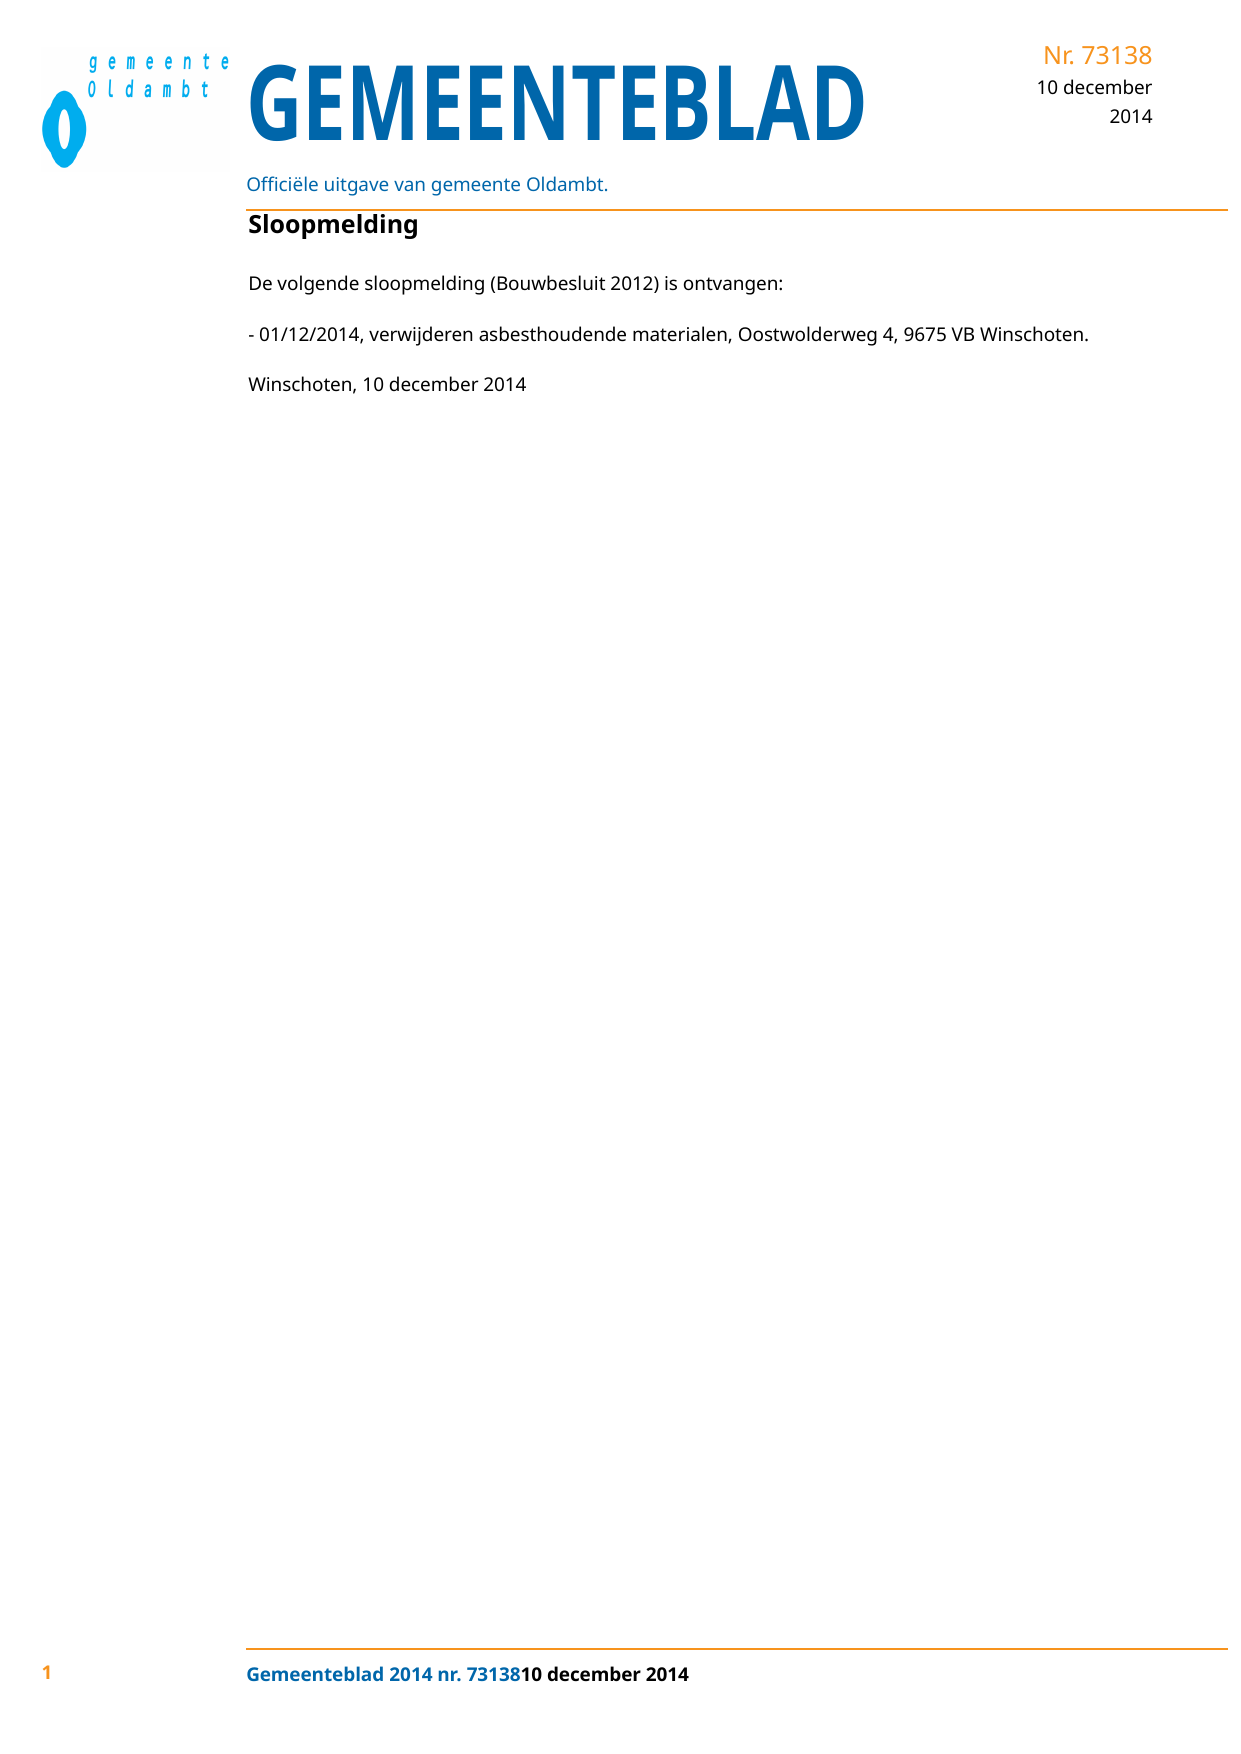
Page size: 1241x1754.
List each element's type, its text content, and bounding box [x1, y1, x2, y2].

picture [41, 47, 231, 172]
text De volgende sloopmelding (Bouwbesluit 2012) is ontvangen: [248, 270, 1152, 296]
text Winschoten, 10 december 2014 [248, 371, 1152, 397]
text - 01/12/2014, verwijderen asbesthoudende materialen, Oostwolderweg 4, 9675 VB Winschoten. [248, 321, 1152, 346]
text Sloopmelding [248, 211, 1152, 241]
